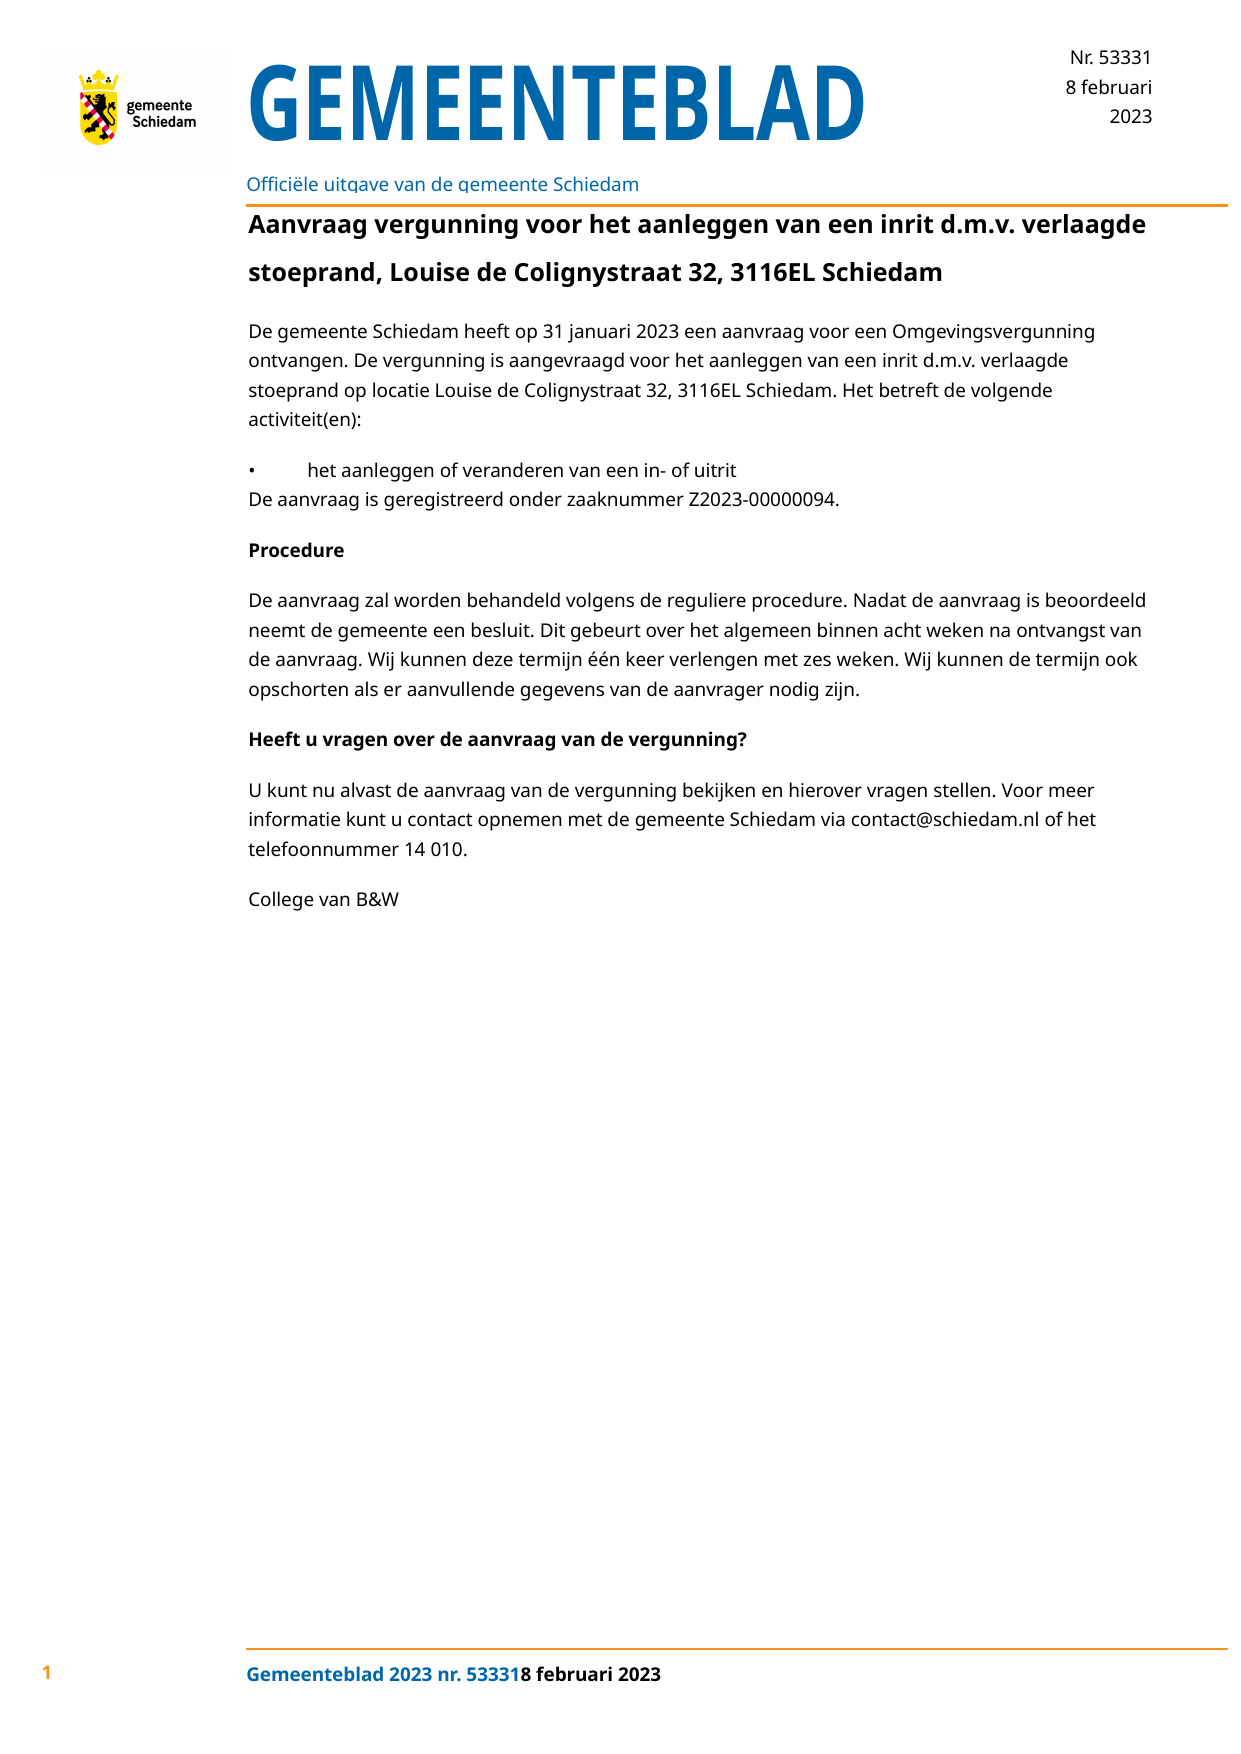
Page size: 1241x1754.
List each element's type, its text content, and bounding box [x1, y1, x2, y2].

text College van B&W [248, 887, 1152, 912]
text Heeft u vragen over de aanvraag van de vergunning? [248, 727, 1152, 752]
text De aanvraag zal worden behandeld volgens de reguliere procedure. Nadat de aanvraag is beoordeeld neemt de gemeente een besluit. Dit gebeurt over het algemeen binnen acht weken na ontvangst van de aanvraag. Wij kunnen deze termijn één keer verlengen met zes weken. Wij kunnen de termijn ook opschorten als er aanvullende gegevens van de aanvrager nodig zijn. [248, 587, 1152, 702]
text Aanvraag vergunning voor het aanleggen van een inrit d.m.v. verlaagde stoeprand, Louise de Colignystraat 32, 3116EL Schiedam [248, 207, 1152, 288]
text De gemeente Schiedam heeft op 31 januari 2023 een aanvraag voor een Omgevingsvergunning ontvangen. De vergunning is aangevraagd voor het aanleggen van een inrit d.m.v. verlaagde stoeprand op locatie Louise de Colignystraat 32, 3116EL Schiedam. Het betreft de volgende activiteit(en): [248, 318, 1152, 432]
list het aanleggen of veranderen van een in- of uitrit [248, 457, 1152, 483]
picture [41, 47, 231, 172]
text Procedure [248, 537, 1152, 563]
text U kunt nu alvast de aanvraag van de vergunning bekijken en hierover vragen stellen. Voor meer informatie kunt u contact opnemen met de gemeente Schiedam via contact@schiedam.nl of het telefoonnummer 14 010. [248, 777, 1152, 862]
text De aanvraag is geregistreerd onder zaaknummer Z2023-00000094. [248, 487, 1152, 512]
